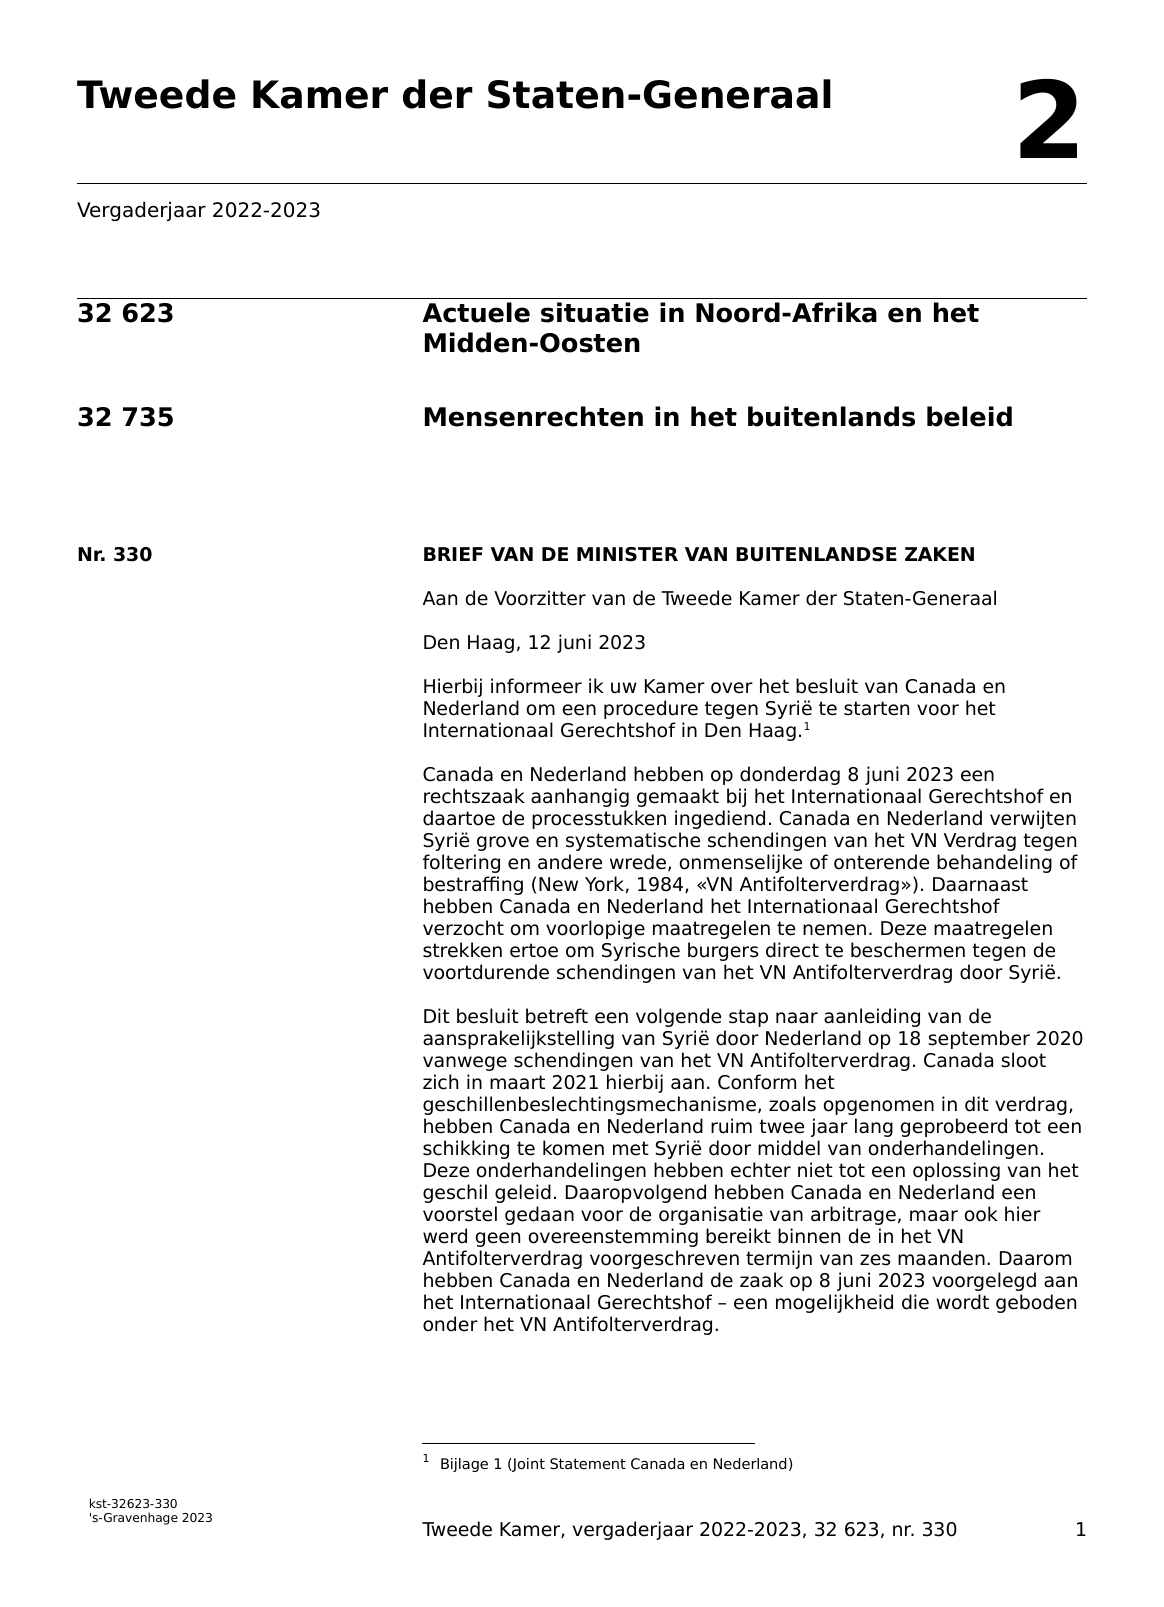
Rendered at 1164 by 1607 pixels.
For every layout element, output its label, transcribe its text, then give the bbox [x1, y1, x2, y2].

table_header 2 [886, 59, 1087, 183]
text Aan de Voorzitter van de Tweede Kamer der Staten-Generaal [422, 588, 1087, 609]
table_cell Vergaderjaar 2022-2023 [77, 184, 1087, 298]
text Den Haag, 12 juni 2023 [422, 632, 1087, 654]
text Canada en Nederland hebben op donderdag 8 juni 2023 een rechtszaak aanhangig gemaakt bij het Internationaal Gerechtshof en daartoe de processtukken ingediend. Canada en Nederland verwijten Syrië grove en systematische schendingen van het VN Verdrag tegen foltering en andere wrede, onmenselijke of onterende behandeling of bestraffing (New York, 1984, «VN Antifolterverdrag»). Daarnaast hebben Canada en Nederland het Internationaal Gerechtshof verzocht om voorlopige maatregelen te nemen. Deze maatregelen strekken ertoe om Syrische burgers direct te beschermen tegen de voortdurende schendingen van het VN Antifolterverdrag door Syrië. [422, 764, 1087, 984]
subtitle 32 623 Actuele situatie in Noord-Afrika en het Midden-Oosten [77, 299, 1087, 358]
text Dit besluit betreft een volgende stap naar aanleiding van de aansprakelijkstelling van Syrië door Nederland op 18 september 2020 vanwege schendingen van het VN Antifolterverdrag. Canada sloot zich in maart 2021 hierbij aan. Conform het geschillenbeslechtingsmechanisme, zoals opgenomen in dit verdrag, hebben Canada en Nederland ruim twee jaar lang geprobeerd tot een schikking te komen met Syrië door middel van onderhandelingen. Deze onderhandelingen hebben echter niet tot een oplossing van het geschil geleid. Daaropvolgend hebben Canada en Nederland een voorstel gedaan voor de organisatie van arbitrage, maar ook hier werd geen overeenstemming bereikt binnen de in het VN Antifolterverdrag voorgeschreven termijn van zes maanden. Daarom hebben Canada en Nederland de zaak op 8 juni 2023 voorgelegd aan het Internationaal Gerechtshof – een mogelijkheid die wordt geboden onder het VN Antifolterverdrag. [422, 1006, 1087, 1336]
text Bijlage 1 (Joint Statement Canada en Nederland) [422, 1452, 1087, 1474]
text 's-Gravenhage 2023 [88, 1511, 323, 1525]
text kst-32623-330 [88, 1497, 323, 1511]
subtitle Nr. 330 BRIEF VAN DE MINISTER VAN BUITENLANDSE ZAKEN [77, 543, 1087, 565]
text Hierbij informeer ik uw Kamer over het besluit van Canada en Nederland om een procedure tegen Syrië te starten voor het Internationaal Gerechtshof in Den Haag. [422, 676, 1087, 742]
table_header Tweede Kamer der Staten-Generaal [77, 59, 886, 183]
subtitle 32 735 Mensenrechten in het buitenlands beleid [77, 403, 1087, 432]
